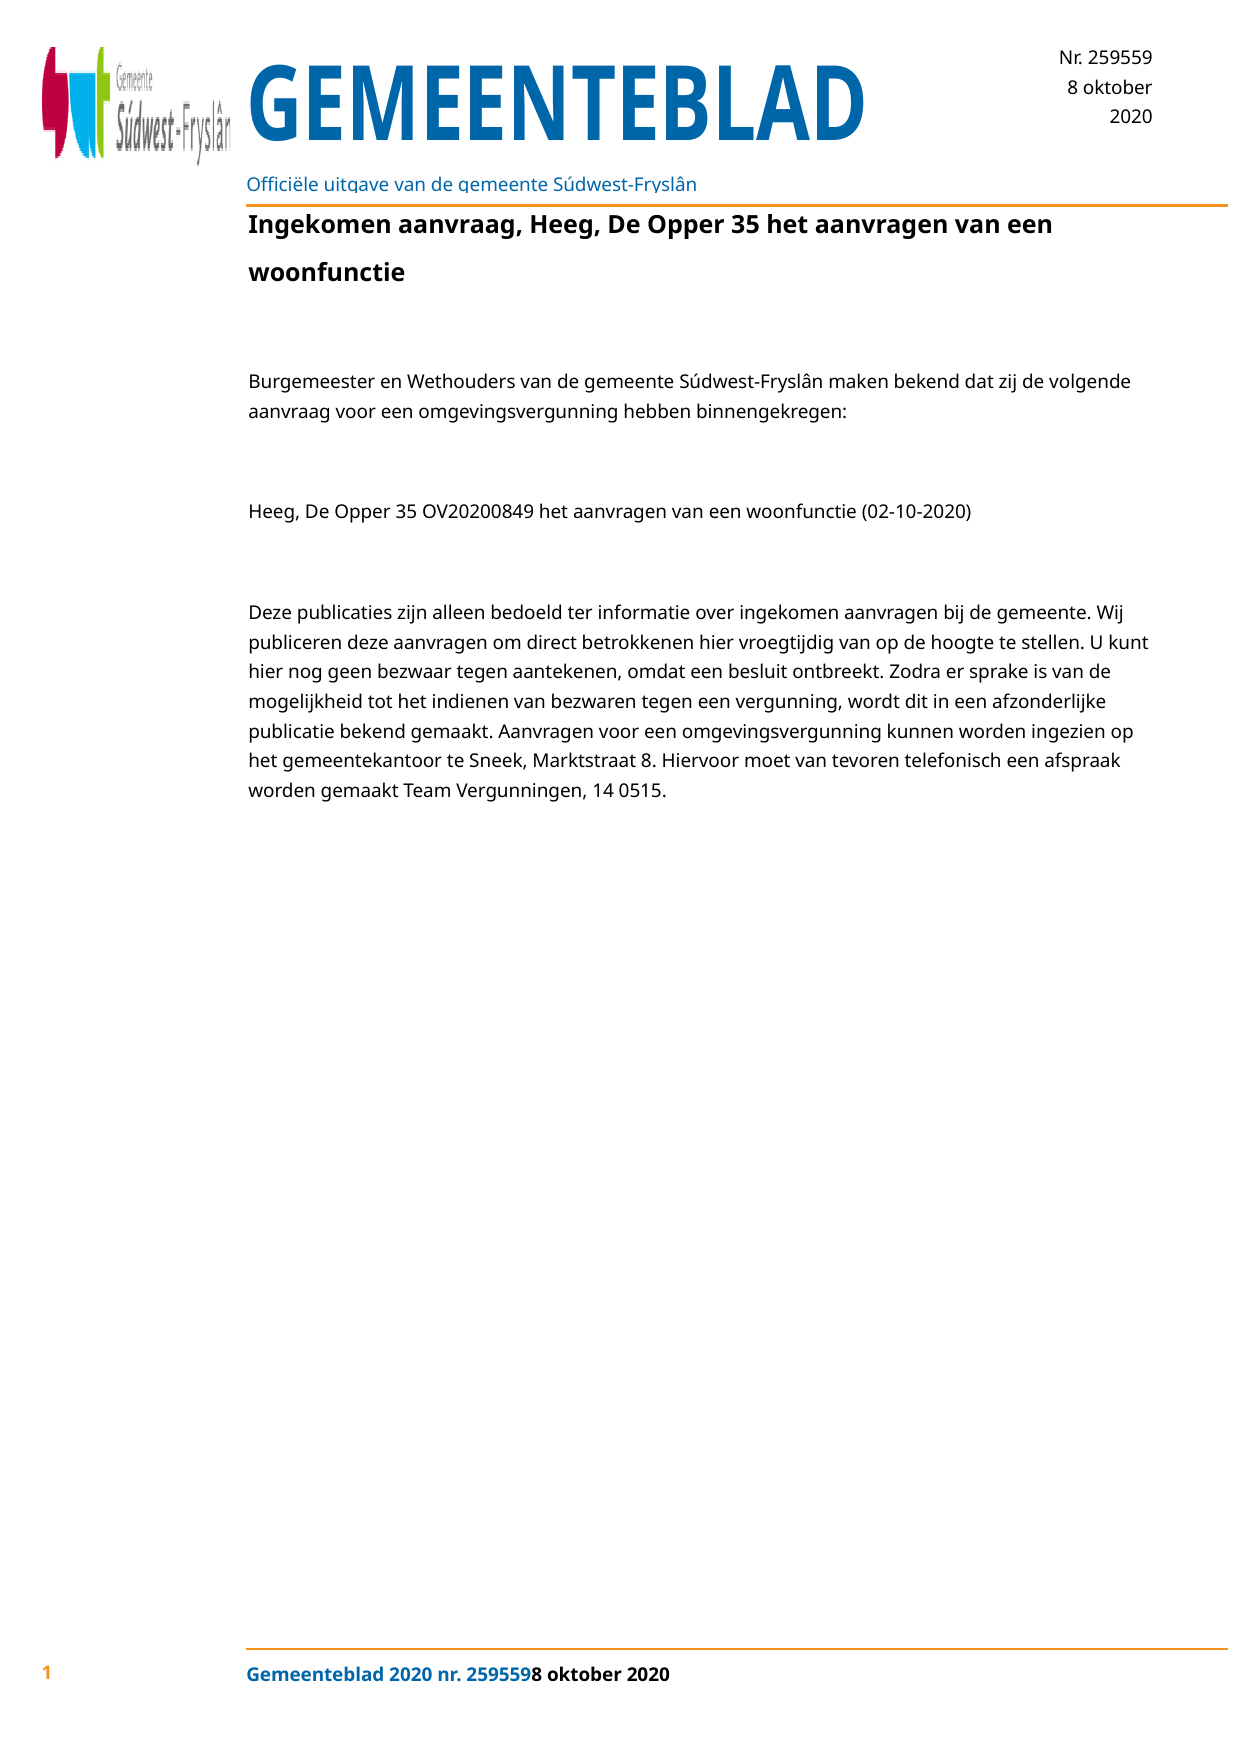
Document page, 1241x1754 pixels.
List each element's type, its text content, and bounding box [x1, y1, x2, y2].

text Ingekomen aanvraag, Heeg, De Opper 35 het aanvragen van een woonfunctie [248, 207, 1152, 288]
text Heeg, De Opper 35 OV20200849 het aanvragen van een woonfunctie (02-10-2020) [248, 499, 1152, 524]
picture [41, 47, 231, 172]
text Burgemeester en Wethouders van de gemeente Súdwest-Fryslân maken bekend dat zij de volgende aanvraag voor een omgevingsvergunning hebben binnengekregen: [248, 368, 1152, 424]
text Deze publicaties zijn alleen bedoeld ter informatie over ingekomen aanvragen bij de gemeente. Wij publiceren deze aanvragen om direct betrokkenen hier vroegtijdig van op de hoogte te stellen. U kunt hier nog geen bezwaar tegen aantekenen, omdat een besluit ontbreekt. Zodra er sprake is van de mogelijkheid tot het indienen van bezwaren tegen een vergunning, wordt dit in een afzonderlijke publicatie bekend gemaakt. Aanvragen voor een omgevingsvergunning kunnen worden ingezien op het gemeentekantoor te Sneek, Marktstraat 8. Hiervoor moet van tevoren telefonisch een afspraak worden gemaakt Team Vergunningen, 14 0515. [248, 599, 1152, 803]
